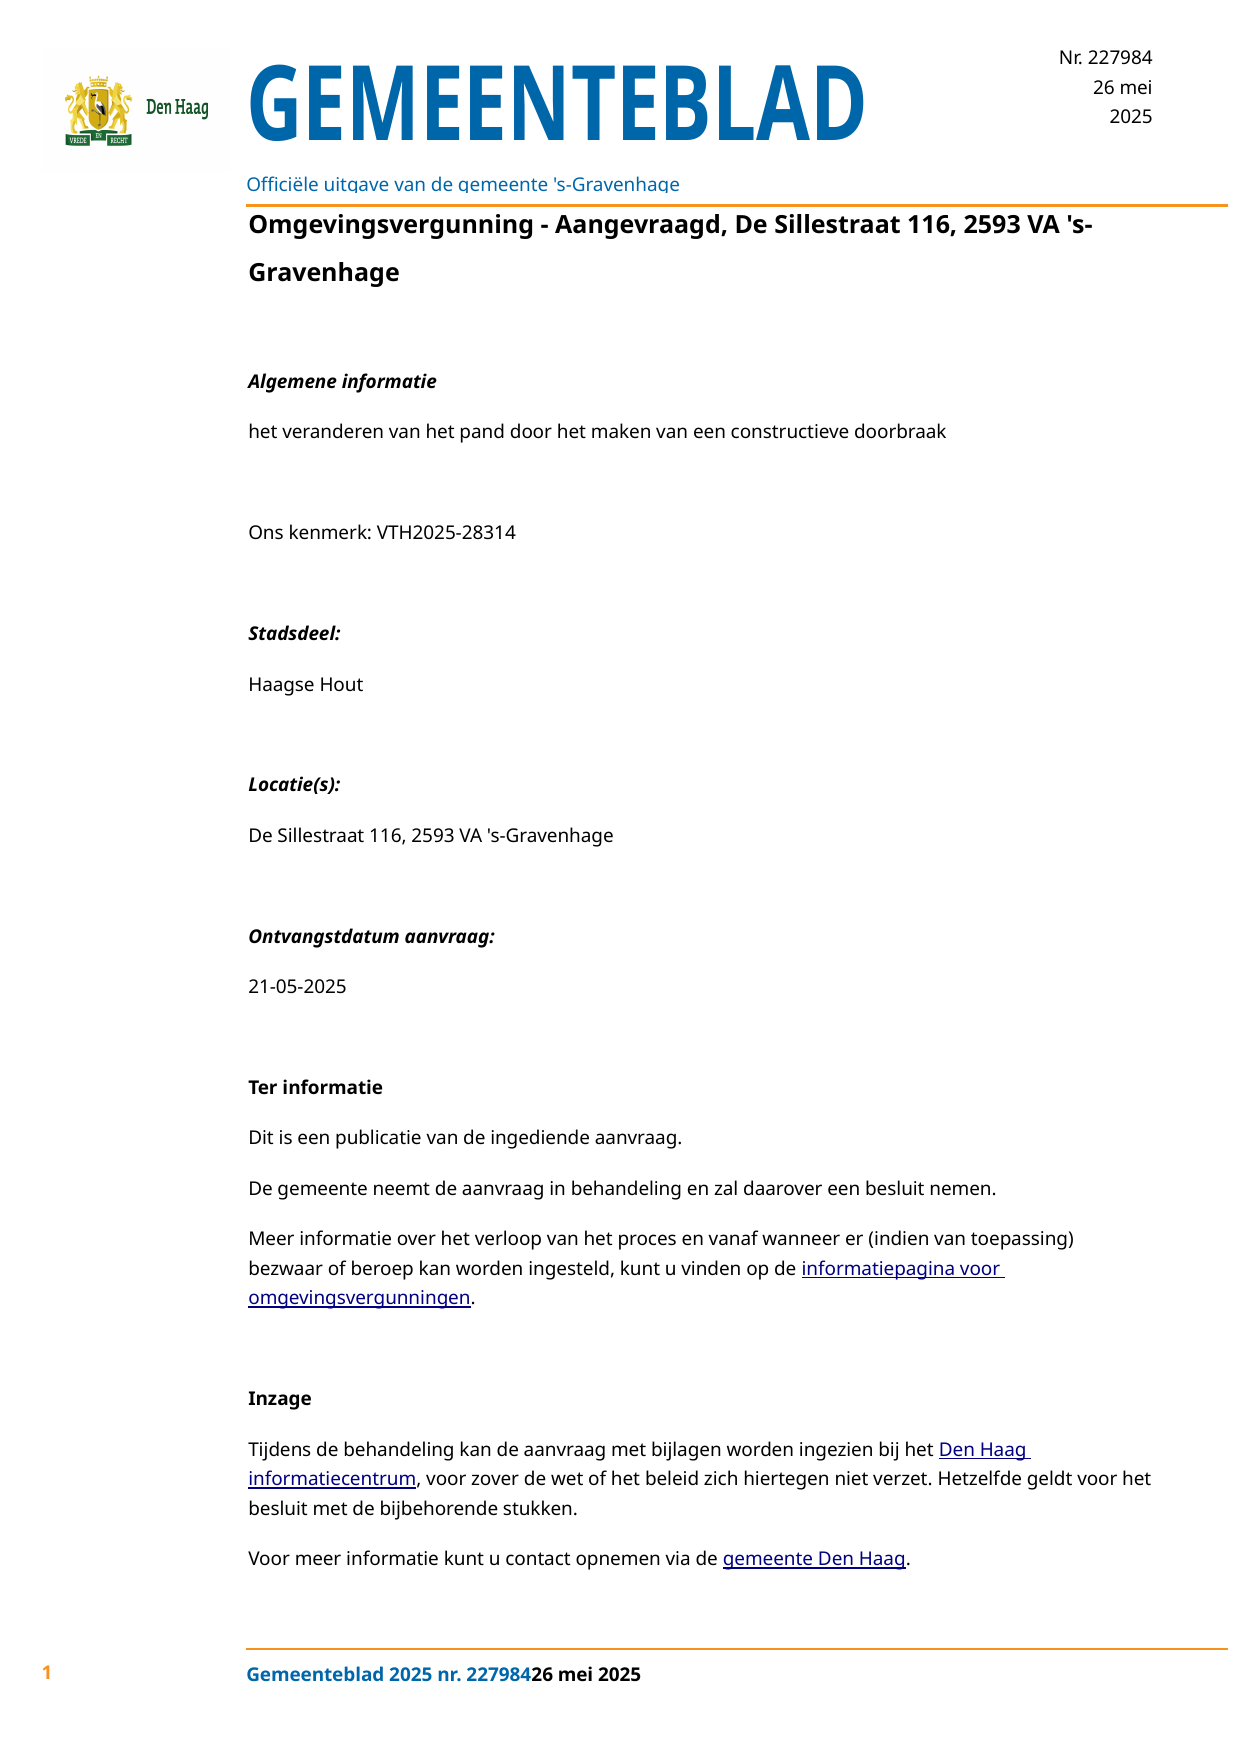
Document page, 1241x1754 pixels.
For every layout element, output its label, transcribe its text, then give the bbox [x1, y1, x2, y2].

text het veranderen van het pand door het maken van een constructieve doorbraak [248, 419, 1152, 444]
text Ontvangstdatum aanvraag: [248, 923, 1152, 949]
text Locatie(s): [248, 772, 1152, 797]
text Voor meer informatie kunt u contact opnemen via de gemeente Den Haag. [248, 1545, 1152, 1571]
text Omgevingsvergunning - Aangevraagd, De Sillestraat 116, 2593 VA 's-Gravenhage [248, 207, 1152, 288]
picture [41, 47, 231, 172]
text Ter informatie [248, 1074, 1152, 1100]
text Dit is een publicatie van de ingediende aanvraag. [248, 1124, 1152, 1150]
text De gemeente neemt de aanvraag in behandeling en zal daarover een besluit nemen. [248, 1175, 1152, 1201]
text Ons kenmerk: VTH2025-28314 [248, 519, 1152, 545]
text De Sillestraat 116, 2593 VA 's-Gravenhage [248, 822, 1152, 848]
text Meer informatie over het verloop van het proces en vanaf wanneer er (indien van toepassing) bezwaar of beroep kan worden ingesteld, kunt u vinden op de informatiepagina voor omgevingsvergunningen. [248, 1225, 1152, 1310]
text 21-05-2025 [248, 973, 1152, 999]
text Haagse Hout [248, 671, 1152, 697]
text Inzage [248, 1385, 1152, 1411]
text Algemene informatie [248, 368, 1152, 394]
text Stadsdeel: [248, 620, 1152, 646]
text Tijdens de behandeling kan de aanvraag met bijlagen worden ingezien bij het Den Haag informatiecentrum, voor zover de wet of het beleid zich hiertegen niet verzet. Hetzelfde geldt voor het besluit met de bijbehorende stukken. [248, 1436, 1152, 1521]
